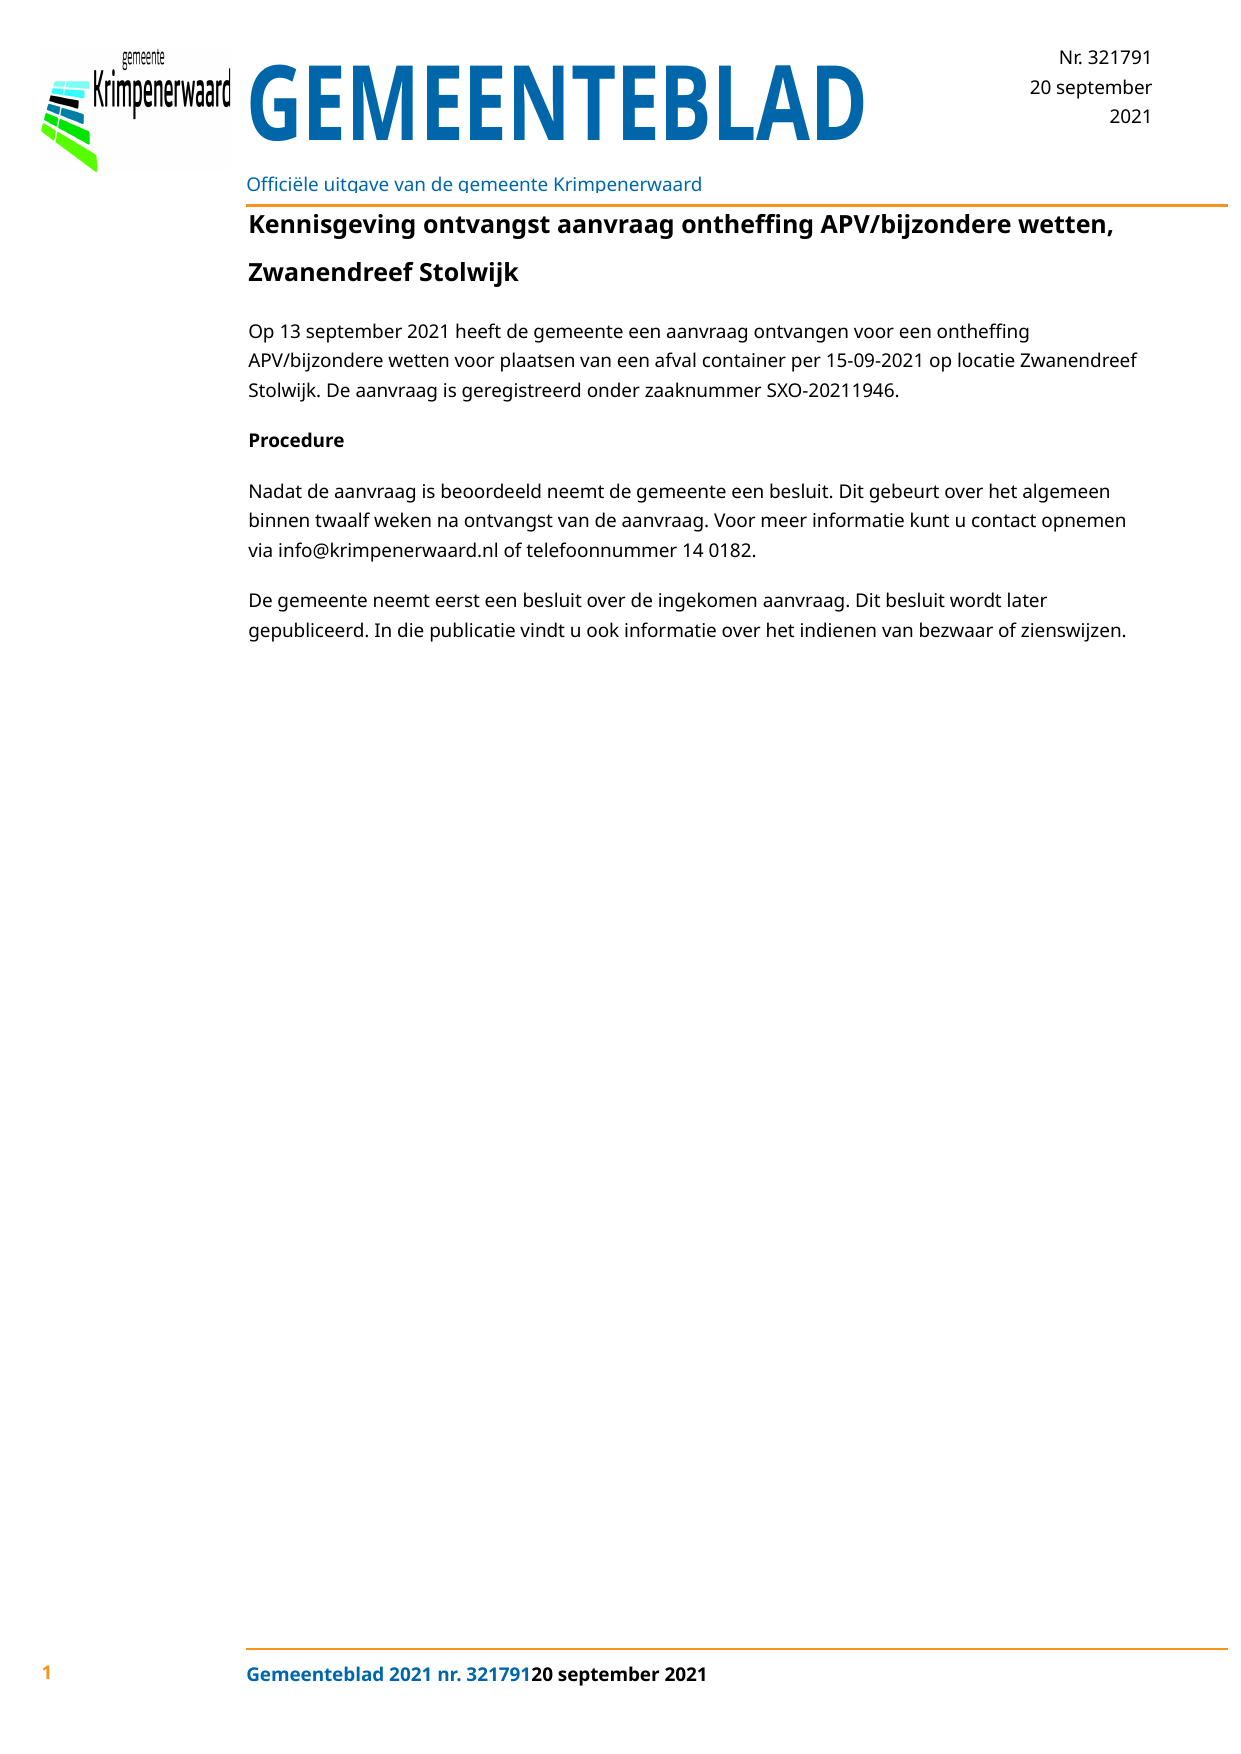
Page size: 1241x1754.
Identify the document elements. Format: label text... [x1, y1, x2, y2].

text Nadat de aanvraag is beoordeeld neemt de gemeente een besluit. Dit gebeurt over het algemeen binnen twaalf weken na ontvangst van de aanvraag. Voor meer informatie kunt u contact opnemen via info@krimpenerwaard.nl of telefoonnummer 14 0182. [248, 478, 1152, 563]
picture [41, 47, 231, 172]
text Procedure [248, 427, 1152, 453]
text Kennisgeving ontvangst aanvraag ontheffing APV/bijzondere wetten, Zwanendreef Stolwijk [248, 207, 1152, 288]
text Op 13 september 2021 heeft de gemeente een aanvraag ontvangen voor een ontheffing APV/bijzondere wetten voor plaatsen van een afval container per 15-09-2021 op locatie Zwanendreef Stolwijk. De aanvraag is geregistreerd onder zaaknummer SXO-20211946. [248, 318, 1152, 403]
text De gemeente neemt eerst een besluit over de ingekomen aanvraag. Dit besluit wordt later gepubliceerd. In die publicatie vindt u ook informatie over het indienen van bezwaar of zienswijzen. [248, 587, 1152, 643]
